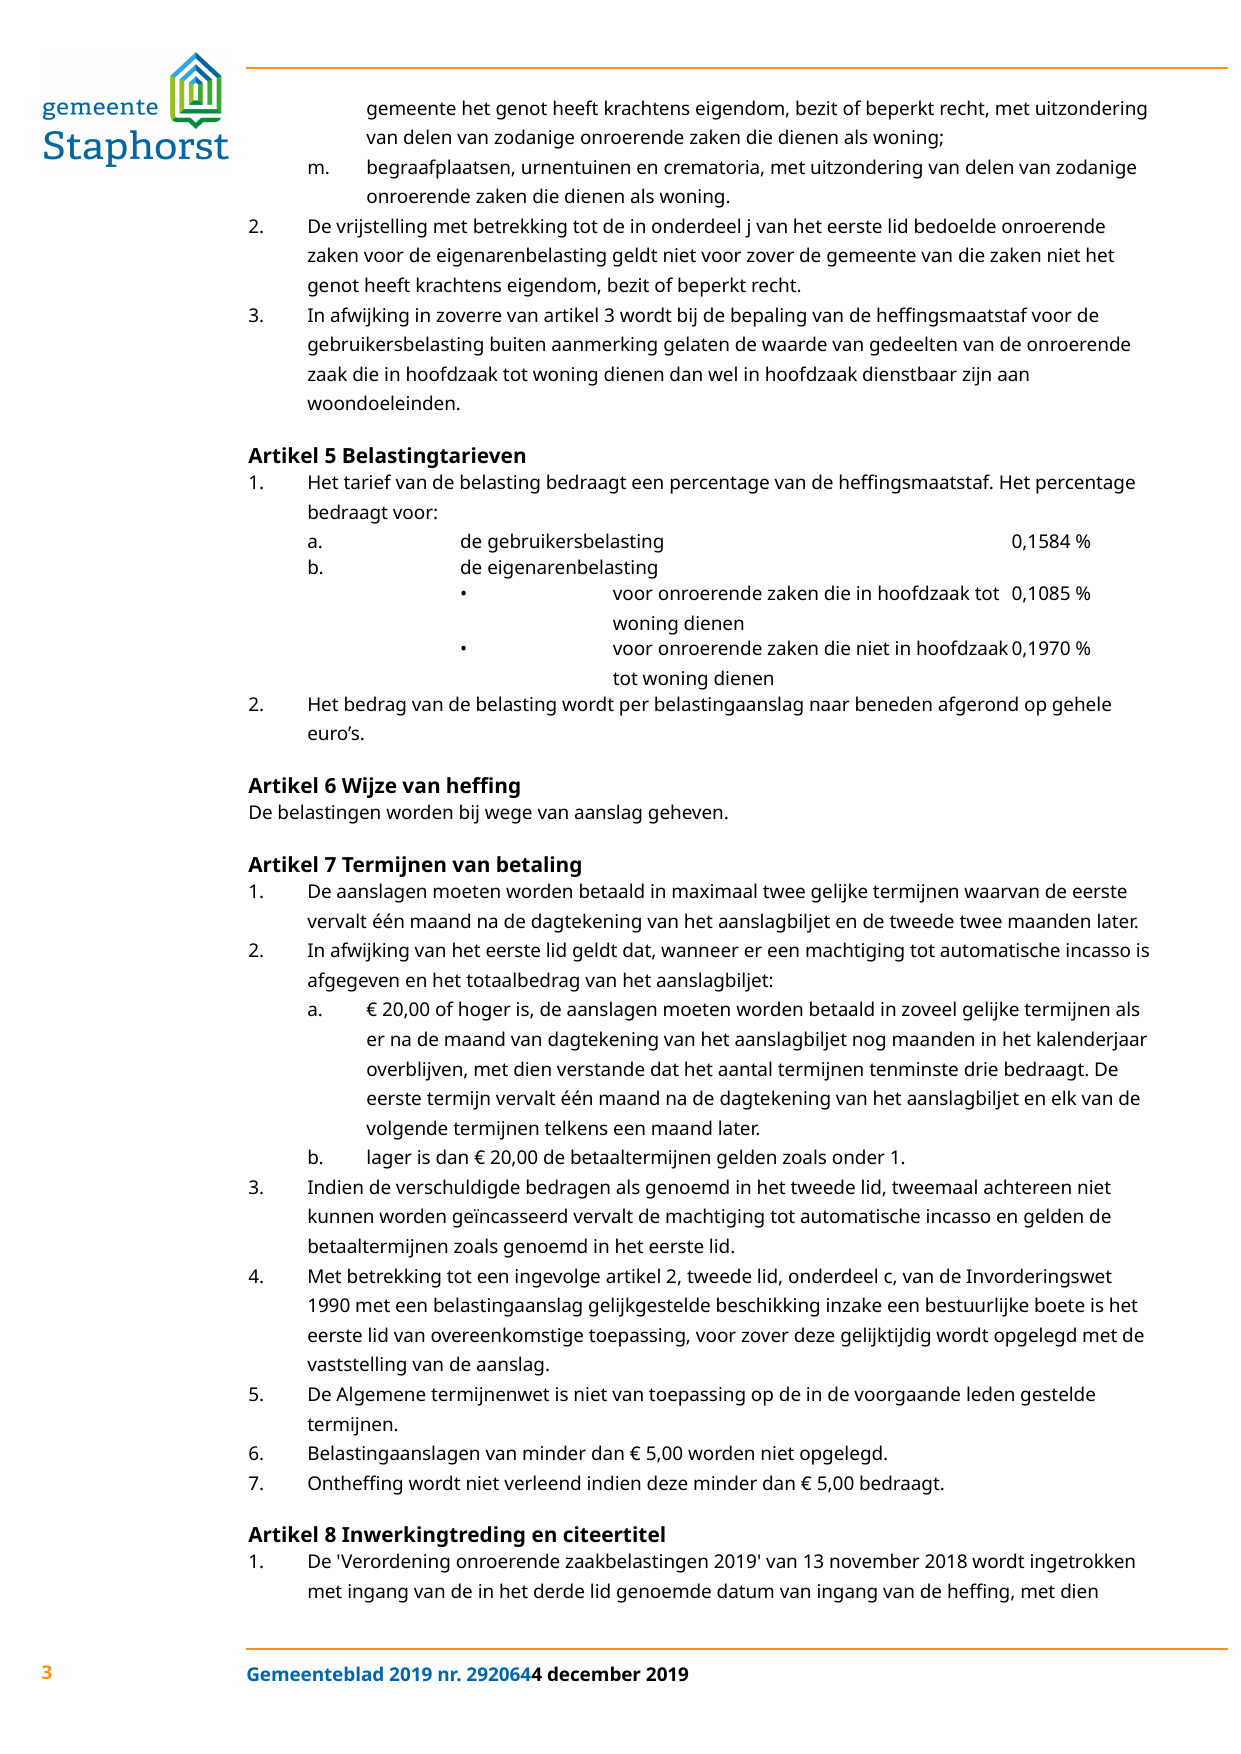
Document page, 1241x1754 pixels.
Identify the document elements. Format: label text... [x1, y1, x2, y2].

list De aanslagen moeten worden betaald in maximaal twee gelijke termijnen waarvan de eerste vervalt één maand na de dagtekening van het aanslagbiljet en de tweede twee maanden later. [248, 878, 1152, 933]
list lager is dan € 20,00 de betaaltermijnen gelden zoals onder 1. [307, 1144, 1152, 1170]
list Met betrekking tot een ingevolge artikel 2, tweede lid, onderdeel c, van de Invorderingswet 1990 met een belastingaanslag gelijkgestelde beschikking inzake een bestuurlijke boete is het eerste lid van overeenkomstige toepassing, voor zover deze gelijktijdig wordt opgelegd met de vaststelling van de aanslag. [248, 1263, 1152, 1377]
table_cell 0,1085 % [1011, 580, 1211, 636]
text Artikel 7 Termijnen van betaling [248, 850, 1152, 878]
list De vrijstelling met betrekking tot de in onderdeel j van het eerste lid bedoelde onroerende zaken voor de eigenarenbelasting geldt niet voor zover de gemeente van die zaken niet het genot heeft krachtens eigendom, bezit of beperkt recht. [248, 213, 1152, 298]
table_cell voor onroerende zaken die niet in hoofdzaak tot woning dienen [613, 636, 1011, 691]
table_cell de eigenarenbelasting [460, 555, 1011, 580]
table_cell [307, 580, 460, 636]
text De belastingen worden bij wege van aanslag geheven. [248, 799, 1152, 825]
list € 20,00 of hoger is, de aanslagen moeten worden betaald in zoveel gelijke termijnen als er na de maand van dagtekening van het aanslagbiljet nog maanden in het kalenderjaar overblijven, met dien verstande dat het aantal termijnen tenminste drie bedraagt. De eerste termijn vervalt één maand na de dagtekening van het aanslagbiljet en elk van de volgende termijnen telkens een maand later. [307, 997, 1152, 1141]
text Artikel 8 Inwerkingtreding en citeertitel [248, 1520, 1152, 1549]
list Ontheffing wordt niet verleend indien deze minder dan € 5,00 bedraagt. [248, 1470, 1152, 1496]
table_cell voor onroerende zaken die in hoofdzaak tot woning dienen [613, 580, 1011, 636]
picture [41, 47, 231, 172]
table_header a. [307, 529, 460, 554]
table_header 0,1584 % [1011, 529, 1211, 554]
table_cell [1011, 555, 1211, 580]
list De 'Verordening onroerende zaakbelastingen 2019' van 13 november 2018 wordt ingetrokken met ingang van de in het derde lid genoemde datum van ingang van de heffing, met dien [248, 1549, 1152, 1604]
list De Algemene termijnenwet is niet van toepassing op de in de voorgaande leden gestelde termijnen. [248, 1381, 1152, 1436]
table_cell • [460, 580, 613, 636]
table_cell • [460, 636, 613, 691]
list Indien de verschuldigde bedragen als genoemd in het tweede lid, tweemaal achtereen niet kunnen worden geïncasseerd vervalt de machtiging tot automatische incasso en gelden de betaaltermijnen zoals genoemd in het eerste lid. [248, 1174, 1152, 1259]
list In afwijking van het eerste lid geldt dat, wanneer er een machtiging tot automatische incasso is afgegeven en het totaalbedrag van het aanslagbiljet: [248, 937, 1152, 993]
list Het tarief van de belasting bedraagt een percentage van de heffingsmaatstaf. Het percentage bedraagt voor: [248, 469, 1152, 525]
text Artikel 5 Belastingtarieven [248, 441, 1152, 469]
list In afwijking in zoverre van artikel 3 wordt bij de bepaling van de heffingsmaatstaf voor de gebruikersbelasting buiten aanmerking gelaten de waarde van gedeelten van de onroerende zaak die in hoofdzaak tot woning dienen dan wel in hoofdzaak dienstbaar zijn aan woondoeleinden. [248, 302, 1152, 416]
table_cell 0,1970 % [1011, 636, 1211, 691]
table_cell b. [307, 555, 460, 580]
list gemeente het genot heeft krachtens eigendom, bezit of beperkt recht, met uitzondering van delen van zodanige onroerende zaken die dienen als woning; [307, 95, 1152, 150]
list Belastingaanslagen van minder dan € 5,00 worden niet opgelegd. [248, 1440, 1152, 1466]
table_cell [307, 636, 460, 691]
list begraafplaatsen, urnentuinen en crematoria, met uitzondering van delen van zodanige onroerende zaken die dienen als woning. [307, 154, 1152, 209]
table_header de gebruikersbelasting [460, 529, 1011, 554]
text Artikel 6 Wijze van heffing [248, 771, 1152, 799]
list Het bedrag van de belasting wordt per belastingaanslag naar beneden afgerond op gehele euro’s. [248, 691, 1152, 746]
